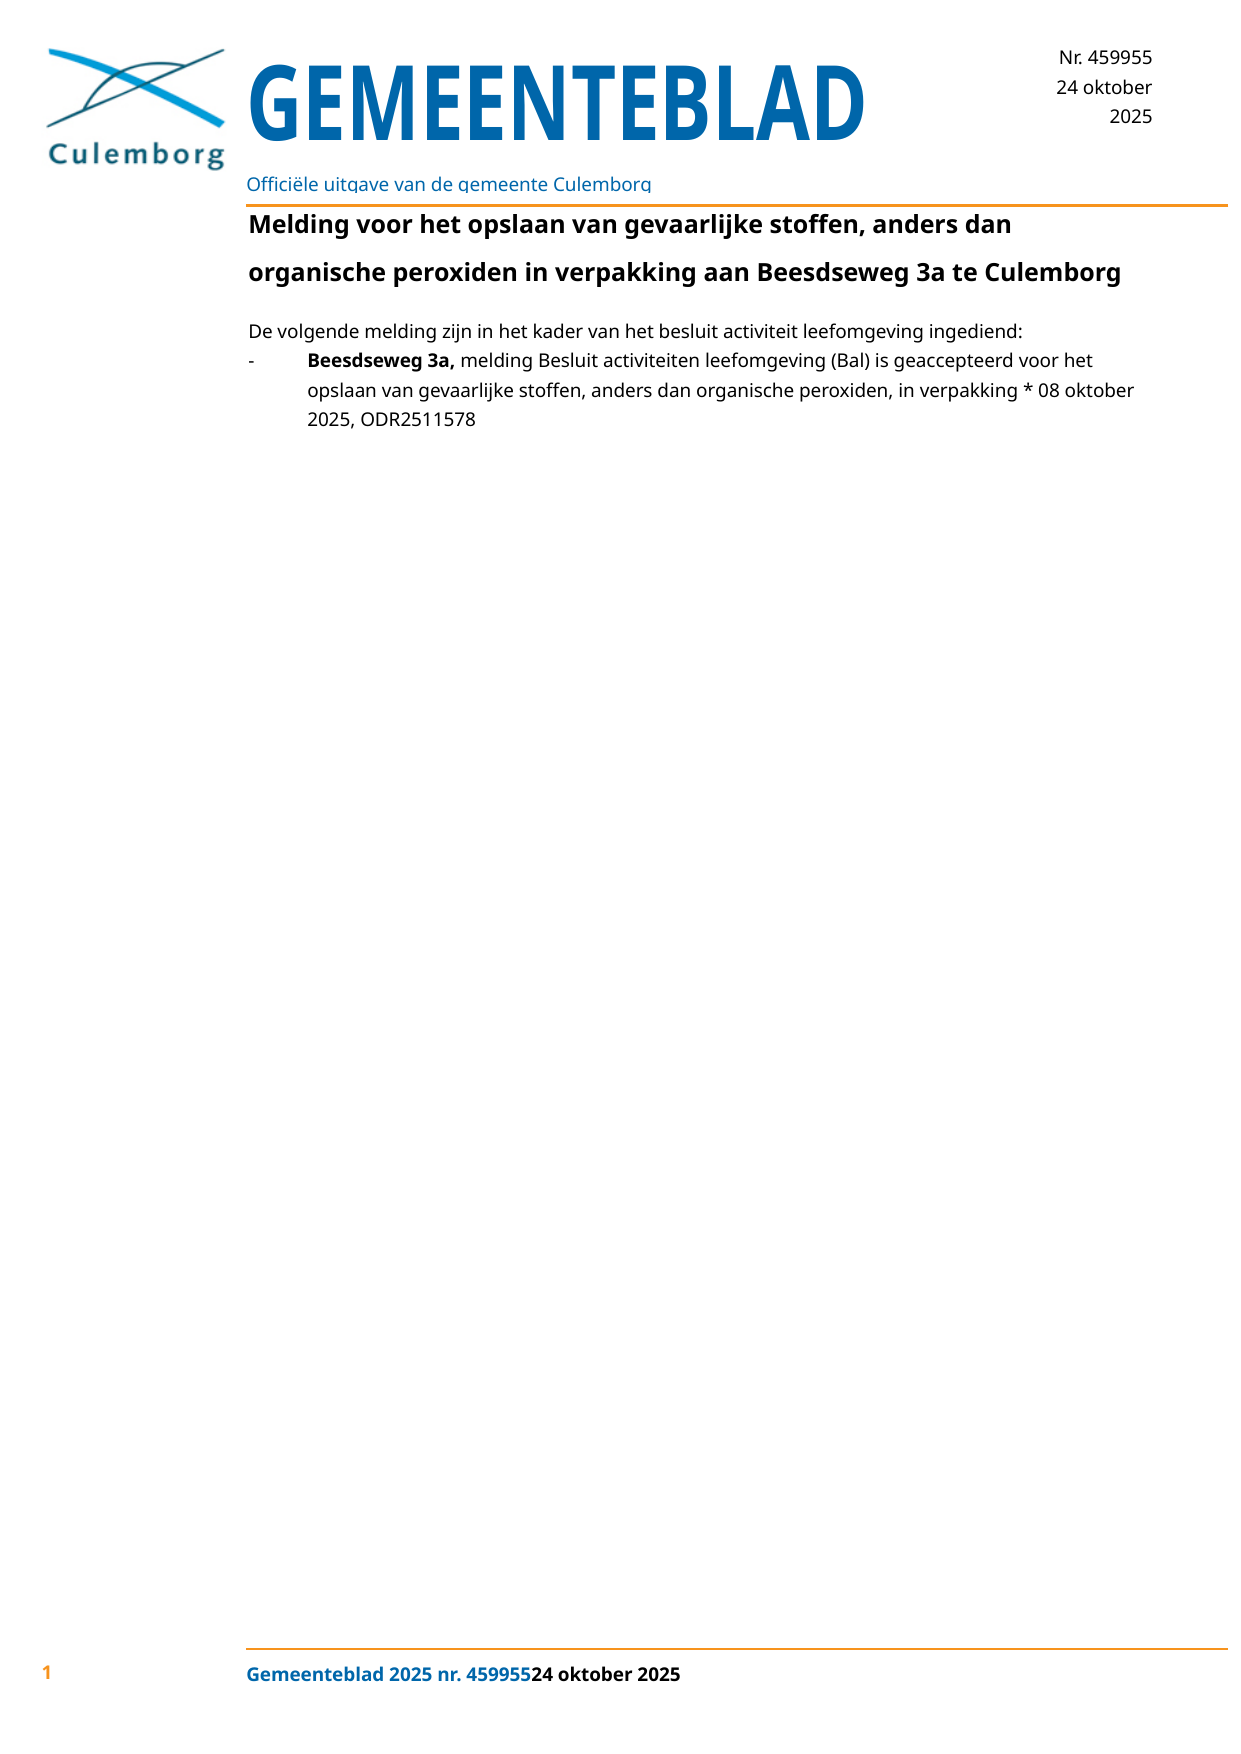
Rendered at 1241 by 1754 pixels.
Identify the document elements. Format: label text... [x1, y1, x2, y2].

text De volgende melding zijn in het kader van het besluit activiteit leefomgeving ingediend: [248, 318, 1152, 344]
list Beesdseweg 3a, melding Besluit activiteiten leefomgeving (Bal) is geaccepteerd voor het opslaan van gevaarlijke stoffen, anders dan organische peroxiden, in verpakking * 08 oktober 2025, ODR2511578 [248, 347, 1152, 432]
picture [41, 47, 231, 172]
text Melding voor het opslaan van gevaarlijke stoffen, anders dan organische peroxiden in verpakking aan Beesdseweg 3a te Culemborg [248, 207, 1152, 288]
